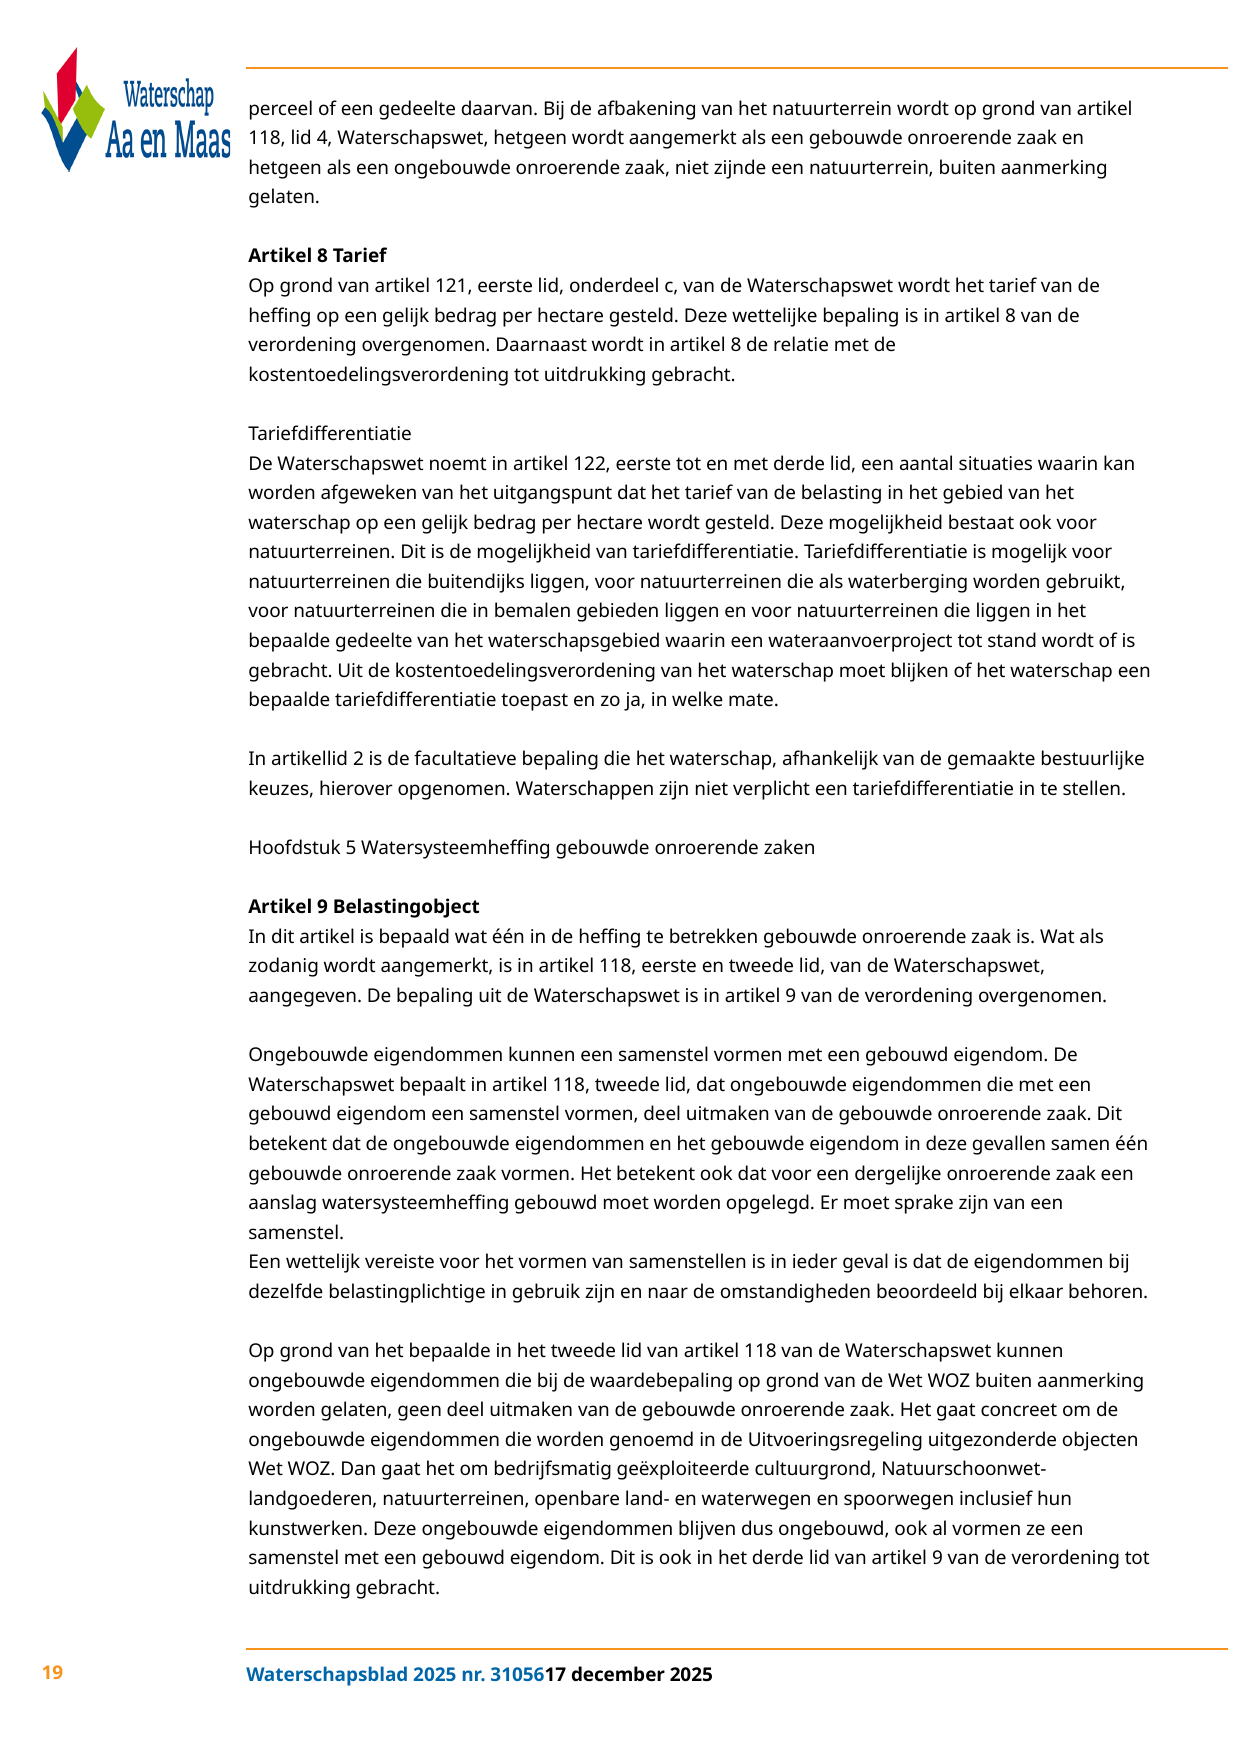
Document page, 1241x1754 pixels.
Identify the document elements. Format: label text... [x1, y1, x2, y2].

text Artikel 9 Belastingobject [248, 893, 1152, 919]
text In artikellid 2 is de facultatieve bepaling die het waterschap, afhankelijk van de gemaakte bestuurlijke keuzes, hierover opgenomen. Waterschappen zijn niet verplicht een tariefdifferentiatie in te stellen. [248, 746, 1152, 801]
text Een wettelijk vereiste voor het vormen van samenstellen is in ieder geval is dat de eigendommen bij dezelfde belastingplichtige in gebruik zijn en naar de omstandigheden beoordeeld bij elkaar behoren. [248, 1248, 1152, 1304]
text Tariefdifferentiatie [248, 420, 1152, 446]
text Op grond van het bepaalde in het tweede lid van artikel 118 van de Waterschapswet kunnen ongebouwde eigendommen die bij de waardebepaling op grond van de Wet WOZ buiten aanmerking worden gelaten, geen deel uitmaken van de gebouwde onroerende zaak. Het gaat concreet om de ongebouwde eigendommen die worden genoemd in de Uitvoeringsregeling uitgezonderde objecten Wet WOZ. Dan gaat het om bedrijfsmatig geëxploiteerde cultuurgrond, Natuurschoonwet-landgoederen, natuurterreinen, openbare land- en waterwegen en spoorwegen inclusief hun kunstwerken. Deze ongebouwde eigendommen blijven dus ongebouwd, ook al vormen ze een samenstel met een gebouwd eigendom. Dit is ook in het derde lid van artikel 9 van de verordening tot uitdrukking gebracht. [248, 1337, 1152, 1600]
text De Waterschapswet noemt in artikel 122, eerste tot en met derde lid, een aantal situaties waarin kan worden afgeweken van het uitgangspunt dat het tarief van de belasting in het gebied van het waterschap op een gelijk bedrag per hectare wordt gesteld. Deze mogelijkheid bestaat ook voor natuurterreinen. Dit is de mogelijkheid van tariefdifferentiatie. Tariefdifferentiatie is mogelijk voor natuurterreinen die buitendijks liggen, voor natuurterreinen die als waterberging worden gebruikt, voor natuurterreinen die in bemalen gebieden liggen en voor natuurterreinen die liggen in het bepaalde gedeelte van het waterschapsgebied waarin een wateraanvoerproject tot stand wordt of is gebracht. Uit de kostentoedelingsverordening van het waterschap moet blijken of het waterschap een bepaalde tariefdifferentiatie toepast en zo ja, in welke mate. [248, 450, 1152, 712]
text Ongebouwde eigendommen kunnen een samenstel vormen met een gebouwd eigendom. De Waterschapswet bepaalt in artikel 118, tweede lid, dat ongebouwde eigendommen die met een gebouwd eigendom een samenstel vormen, deel uitmaken van de gebouwde onroerende zaak. Dit betekent dat de ongebouwde eigendommen en het gebouwde eigendom in deze gevallen samen één gebouwde onroerende zaak vormen. Het betekent ook dat voor een dergelijke onroerende zaak een aanslag watersysteemheffing gebouwd moet worden opgelegd. Er moet sprake zijn van een samenstel. [248, 1041, 1152, 1245]
text In dit artikel is bepaald wat één in de heffing te betrekken gebouwde onroerende zaak is. Wat als zodanig wordt aangemerkt, is in artikel 118, eerste en tweede lid, van de Waterschapswet, aangegeven. De bepaling uit de Waterschapswet is in artikel 9 van de verordening overgenomen. [248, 923, 1152, 1008]
text perceel of een gedeelte daarvan. Bij de afbakening van het natuurterrein wordt op grond van artikel 118, lid 4, Waterschapswet, hetgeen wordt aangemerkt als een gebouwde onroerende zaak en hetgeen als een ongebouwde onroerende zaak, niet zijnde een natuurterrein, buiten aanmerking gelaten. [248, 95, 1152, 209]
text Artikel 8 Tarief [248, 243, 1152, 268]
text Op grond van artikel 121, eerste lid, onderdeel c, van de Waterschapswet wordt het tarief van de heffing op een gelijk bedrag per hectare gesteld. Deze wettelijke bepaling is in artikel 8 van de verordening overgenomen. Daarnaast wordt in artikel 8 de relatie met de kostentoedelingsverordening tot uitdrukking gebracht. [248, 272, 1152, 387]
text Hoofdstuk 5 Watersysteemheffing gebouwde onroerende zaken [248, 834, 1152, 860]
picture [41, 47, 231, 172]
